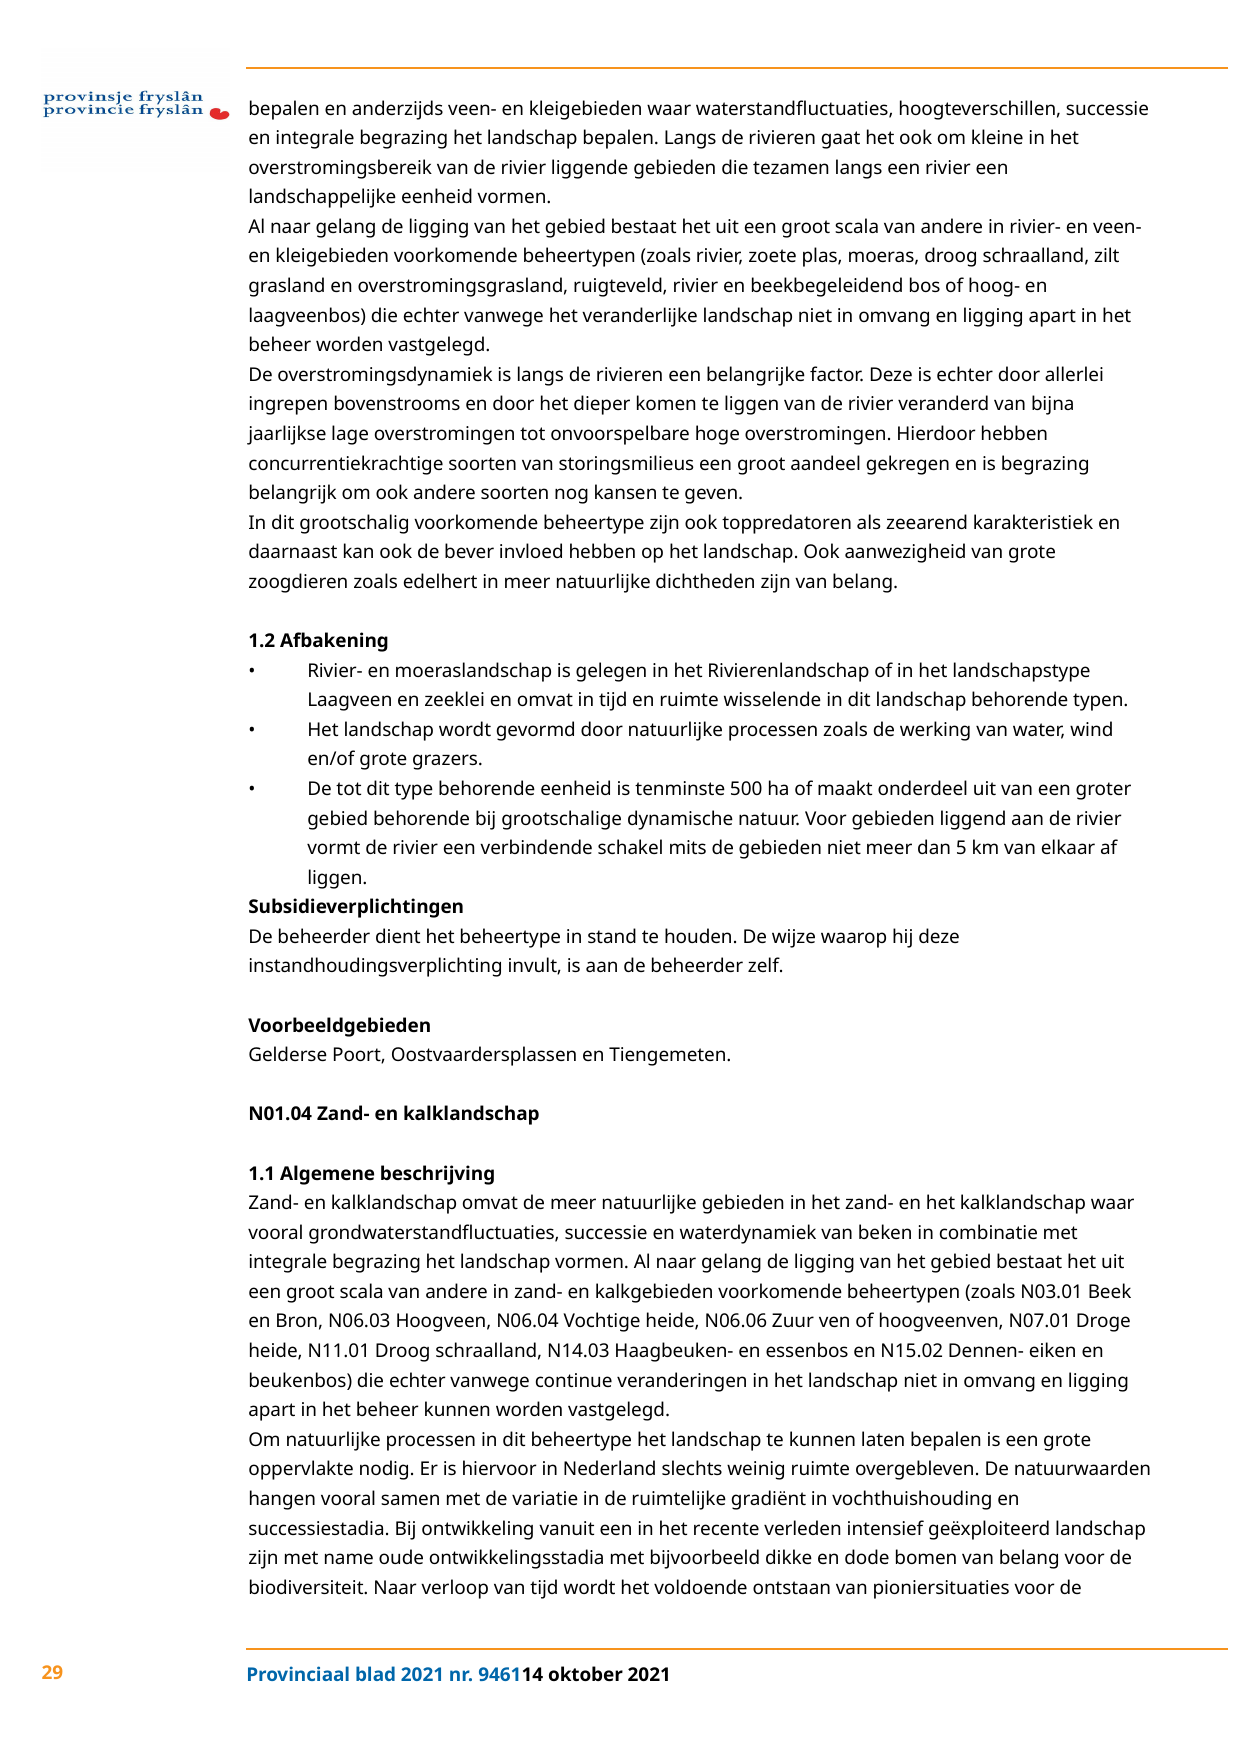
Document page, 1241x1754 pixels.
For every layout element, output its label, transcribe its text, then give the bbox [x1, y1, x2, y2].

text 1.2 Afbakening [248, 627, 1152, 653]
text Voorbeeldgebieden [248, 1012, 1152, 1038]
text In dit grootschalig voorkomende beheertype zijn ook toppredatoren als zeearend karakteristiek en daarnaast kan ook de bever invloed hebben op het landschap. Ook aanwezigheid van grote zoogdieren zoals edelhert in meer natuurlijke dichtheden zijn van belang. [248, 509, 1152, 594]
text Al naar gelang de ligging van het gebied bestaat het uit een groot scala van andere in rivier- en veen- en kleigebieden voorkomende beheertypen (zoals rivier, zoete plas, moeras, droog schraalland, zilt grasland en overstromingsgrasland, ruigteveld, rivier en beekbegeleidend bos of hoog- en laagveenbos) die echter vanwege het veranderlijke landschap niet in omvang en ligging apart in het beheer worden vastgelegd. [248, 213, 1152, 357]
text 1.1 Algemene beschrijving [248, 1160, 1152, 1186]
text Zand- en kalklandschap omvat de meer natuurlijke gebieden in het zand- en het kalklandschap waar vooral grondwaterstandfluctuaties, successie en waterdynamiek van beken in combinatie met integrale begrazing het landschap vormen. Al naar gelang de ligging van het gebied bestaat het uit een groot scala van andere in zand- en kalkgebieden voorkomende beheertypen (zoals N03.01 Beek en Bron, N06.03 Hoogveen, N06.04 Vochtige heide, N06.06 Zuur ven of hoogveenven, N07.01 Droge heide, N11.01 Droog schraalland, N14.03 Haagbeuken- en essenbos en N15.02 Dennen- eiken en beukenbos) die echter vanwege continue veranderingen in het landschap niet in omvang en ligging apart in het beheer kunnen worden vastgelegd. [248, 1189, 1152, 1422]
picture [41, 47, 231, 172]
text De beheerder dient het beheertype in stand te houden. De wijze waarop hij deze instandhoudingsverplichting invult, is aan de beheerder zelf. [248, 923, 1152, 978]
text Om natuurlijke processen in dit beheertype het landschap te kunnen laten bepalen is een grote oppervlakte nodig. Er is hiervoor in Nederland slechts weinig ruimte overgebleven. De natuurwaarden hangen vooral samen met de variatie in de ruimtelijke gradiënt in vochthuishouding en successiestadia. Bij ontwikkeling vanuit een in het recente verleden intensief geëxploiteerd landschap zijn met name oude ontwikkelingsstadia met bijvoorbeeld dikke en dode bomen van belang voor de biodiversiteit. Naar verloop van tijd wordt het voldoende ontstaan van pioniersituaties voor de [248, 1426, 1152, 1600]
text Gelderse Poort, Oostvaardersplassen en Tiengemeten. [248, 1041, 1152, 1067]
list Rivier- en moeraslandschap is gelegen in het Rivierenlandschap of in het landschapstype Laagveen en zeeklei en omvat in tijd en ruimte wisselende in dit landschap behorende typen. [248, 657, 1152, 712]
text De overstromingsdynamiek is langs de rivieren een belangrijke factor. Deze is echter door allerlei ingrepen bovenstrooms en door het dieper komen te liggen van de rivier veranderd van bijna jaarlijkse lage overstromingen tot onvoorspelbare hoge overstromingen. Hierdoor hebben concurrentiekrachtige soorten van storingsmilieus een groot aandeel gekregen en is begrazing belangrijk om ook andere soorten nog kansen te geven. [248, 361, 1152, 505]
list Het landschap wordt gevormd door natuurlijke processen zoals de werking van water, wind en/of grote grazers. [248, 716, 1152, 771]
text Subsidieverplichtingen [248, 893, 1152, 919]
text bepalen en anderzijds veen- en kleigebieden waar waterstandfluctuaties, hoogteverschillen, successie en integrale begrazing het landschap bepalen. Langs de rivieren gaat het ook om kleine in het overstromingsbereik van de rivier liggende gebieden die tezamen langs een rivier een landschappelijke eenheid vormen. [248, 95, 1152, 209]
text N01.04 Zand- en kalklandschap [248, 1101, 1152, 1126]
list De tot dit type behorende eenheid is tenminste 500 ha of maakt onderdeel uit van een groter gebied behorende bij grootschalige dynamische natuur. Voor gebieden liggend aan de rivier vormt de rivier een verbindende schakel mits de gebieden niet meer dan 5 km van elkaar af liggen. [248, 775, 1152, 890]
